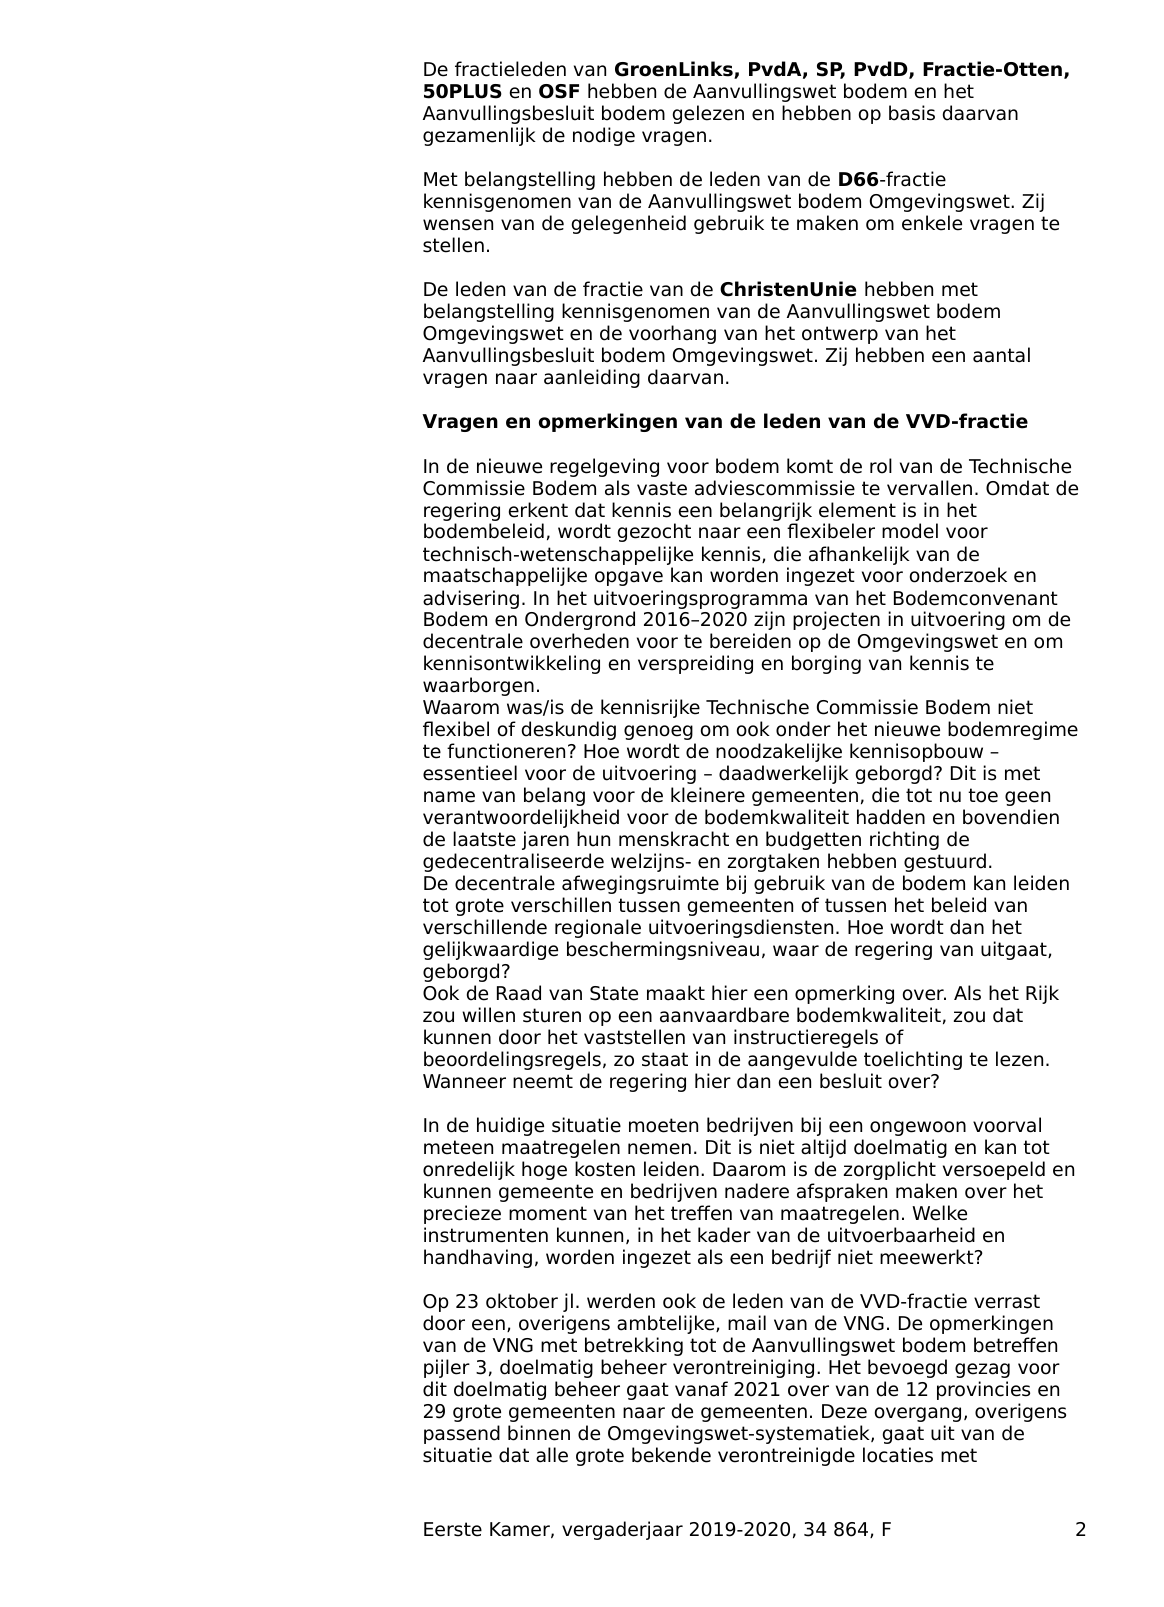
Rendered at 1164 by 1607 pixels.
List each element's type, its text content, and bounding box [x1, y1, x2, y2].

text In de huidige situatie moeten bedrijven bij een ongewoon voorval meteen maatregelen nemen. Dit is niet altijd doelmatig en kan tot onredelijk hoge kosten leiden. Daarom is de zorgplicht versoepeld en kunnen gemeente en bedrijven nadere afspraken maken over het precieze moment van het treffen van maatregelen. Welke instrumenten kunnen, in het kader van de uitvoerbaarheid en handhaving, worden ingezet als een bedrijf niet meewerkt? [422, 1115, 1087, 1269]
subtitle Vragen en opmerkingen van de leden van de VVD-fractie [422, 411, 1087, 433]
text De leden van de fractie van de ChristenUnie hebben met belangstelling kennisgenomen van de Aanvullingswet bodem Omgevingswet en de voorhang van het ontwerp van het Aanvullingsbesluit bodem Omgevingswet. Zij hebben een aantal vragen naar aanleiding daarvan. [422, 279, 1087, 389]
text Op 23 oktober jl. werden ook de leden van de VVD-fractie verrast door een, overigens ambtelijke, mail van de VNG. De opmerkingen van de VNG met betrekking tot de Aanvullingswet bodem betreffen pijler 3, doelmatig beheer verontreiniging. Het bevoegd gezag voor dit doelmatig beheer gaat vanaf 2021 over van de 12 provincies en 29 grote gemeenten naar de gemeenten. Deze overgang, overigens passend binnen de Omgevingswet-systematiek, gaat uit van de situatie dat alle grote bekende verontreinigde locaties met [422, 1291, 1087, 1467]
text De decentrale afwegingsruimte bij gebruik van de bodem kan leiden tot grote verschillen tussen gemeenten of tussen het beleid van verschillende regionale uitvoeringsdiensten. Hoe wordt dan het gelijkwaardige beschermingsniveau, waar de regering van uitgaat, geborgd? [422, 873, 1087, 983]
text Ook de Raad van State maakt hier een opmerking over. Als het Rijk zou willen sturen op een aanvaardbare bodemkwaliteit, zou dat kunnen door het vaststellen van instructieregels of beoordelingsregels, zo staat in de aangevulde toelichting te lezen. Wanneer neemt de regering hier dan een besluit over? [422, 983, 1087, 1093]
text De fractieleden van GroenLinks, PvdA, SP, PvdD, Fractie-Otten, 50PLUS en OSF hebben de Aanvullingswet bodem en het Aanvullingsbesluit bodem gelezen en hebben op basis daarvan gezamenlijk de nodige vragen. [422, 59, 1087, 147]
text In de nieuwe regelgeving voor bodem komt de rol van de Technische Commissie Bodem als vaste adviescommissie te vervallen. Omdat de regering erkent dat kennis een belangrijk element is in het bodembeleid, wordt gezocht naar een flexibeler model voor technisch-wetenschappelijke kennis, die afhankelijk van de maatschappelijke opgave kan worden ingezet voor onderzoek en advisering. In het uitvoeringsprogramma van het Bodemconvenant Bodem en Ondergrond 2016–2020 zijn projecten in uitvoering om de decentrale overheden voor te bereiden op de Omgevingswet en om kennisontwikkeling en verspreiding en borging van kennis te waarborgen. [422, 456, 1087, 697]
text Waarom was/is de kennisrijke Technische Commissie Bodem niet flexibel of deskundig genoeg om ook onder het nieuwe bodemregime te functioneren? Hoe wordt de noodzakelijke kennisopbouw – essentieel voor de uitvoering – daadwerkelijk geborgd? Dit is met name van belang voor de kleinere gemeenten, die tot nu toe geen verantwoordelijkheid voor de bodemkwaliteit hadden en bovendien de laatste jaren hun menskracht en budgetten richting de gedecentraliseerde welzijns- en zorgtaken hebben gestuurd. [422, 697, 1087, 873]
text Met belangstelling hebben de leden van de D66-fractie kennisgenomen van de Aanvullingswet bodem Omgevingswet. Zij wensen van de gelegenheid gebruik te maken om enkele vragen te stellen. [422, 169, 1087, 257]
